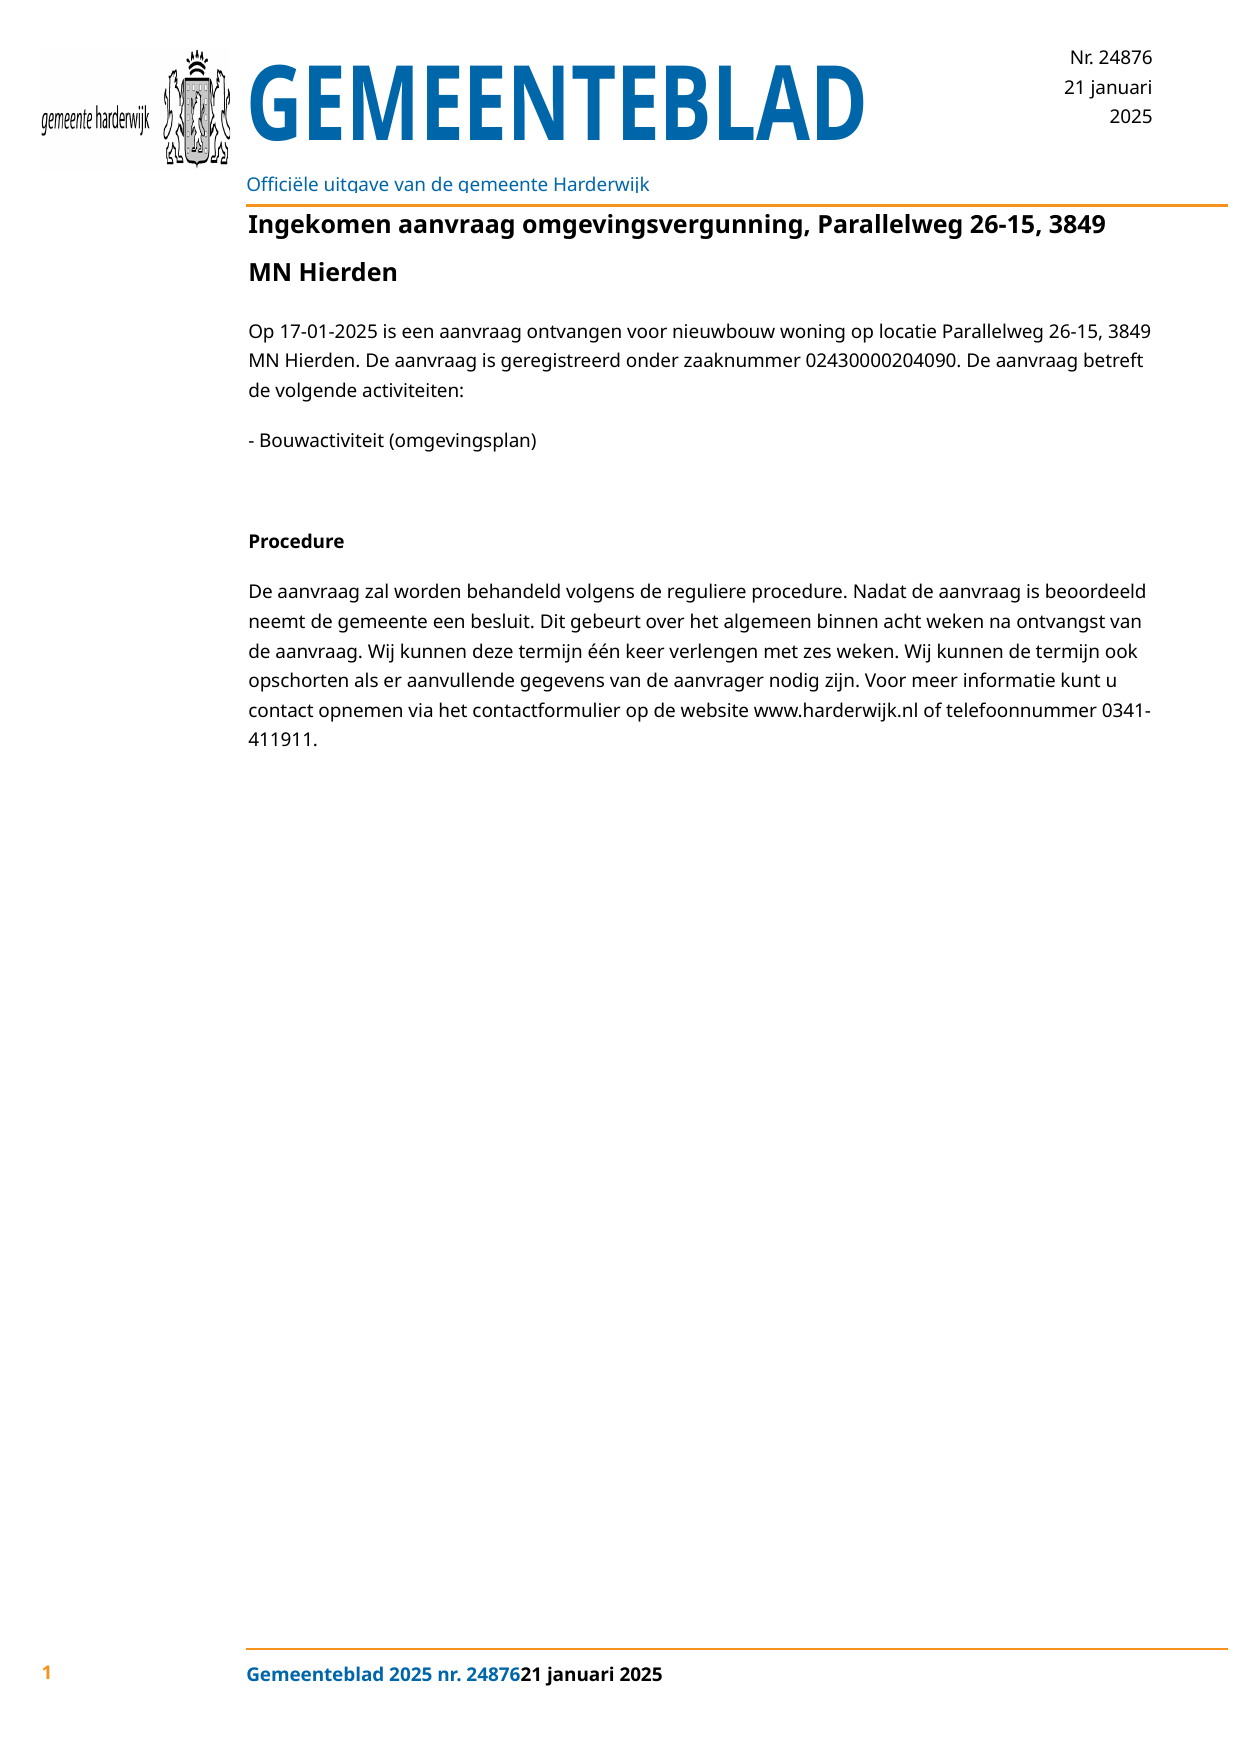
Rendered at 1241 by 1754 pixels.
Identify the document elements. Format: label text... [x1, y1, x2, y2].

text Op 17-01-2025 is een aanvraag ontvangen voor nieuwbouw woning op locatie Parallelweg 26-15, 3849 MN Hierden. De aanvraag is geregistreerd onder zaaknummer 02430000204090. De aanvraag betreft de volgende activiteiten: [248, 318, 1152, 403]
text Procedure [248, 528, 1152, 554]
text De aanvraag zal worden behandeld volgens de reguliere procedure. Nadat de aanvraag is beoordeeld neemt de gemeente een besluit. Dit gebeurt over het algemeen binnen acht weken na ontvangst van de aanvraag. Wij kunnen deze termijn één keer verlengen met zes weken. Wij kunnen de termijn ook opschorten als er aanvullende gegevens van de aanvrager nodig zijn. Voor meer informatie kunt u contact opnemen via het contactformulier op de website www.harderwijk.nl of telefoonnummer 0341-411911. [248, 579, 1152, 752]
text - Bouwactiviteit (omgevingsplan) [248, 427, 1152, 453]
text Ingekomen aanvraag omgevingsvergunning, Parallelweg 26-15, 3849 MN Hierden [248, 207, 1152, 288]
picture [41, 47, 231, 172]
